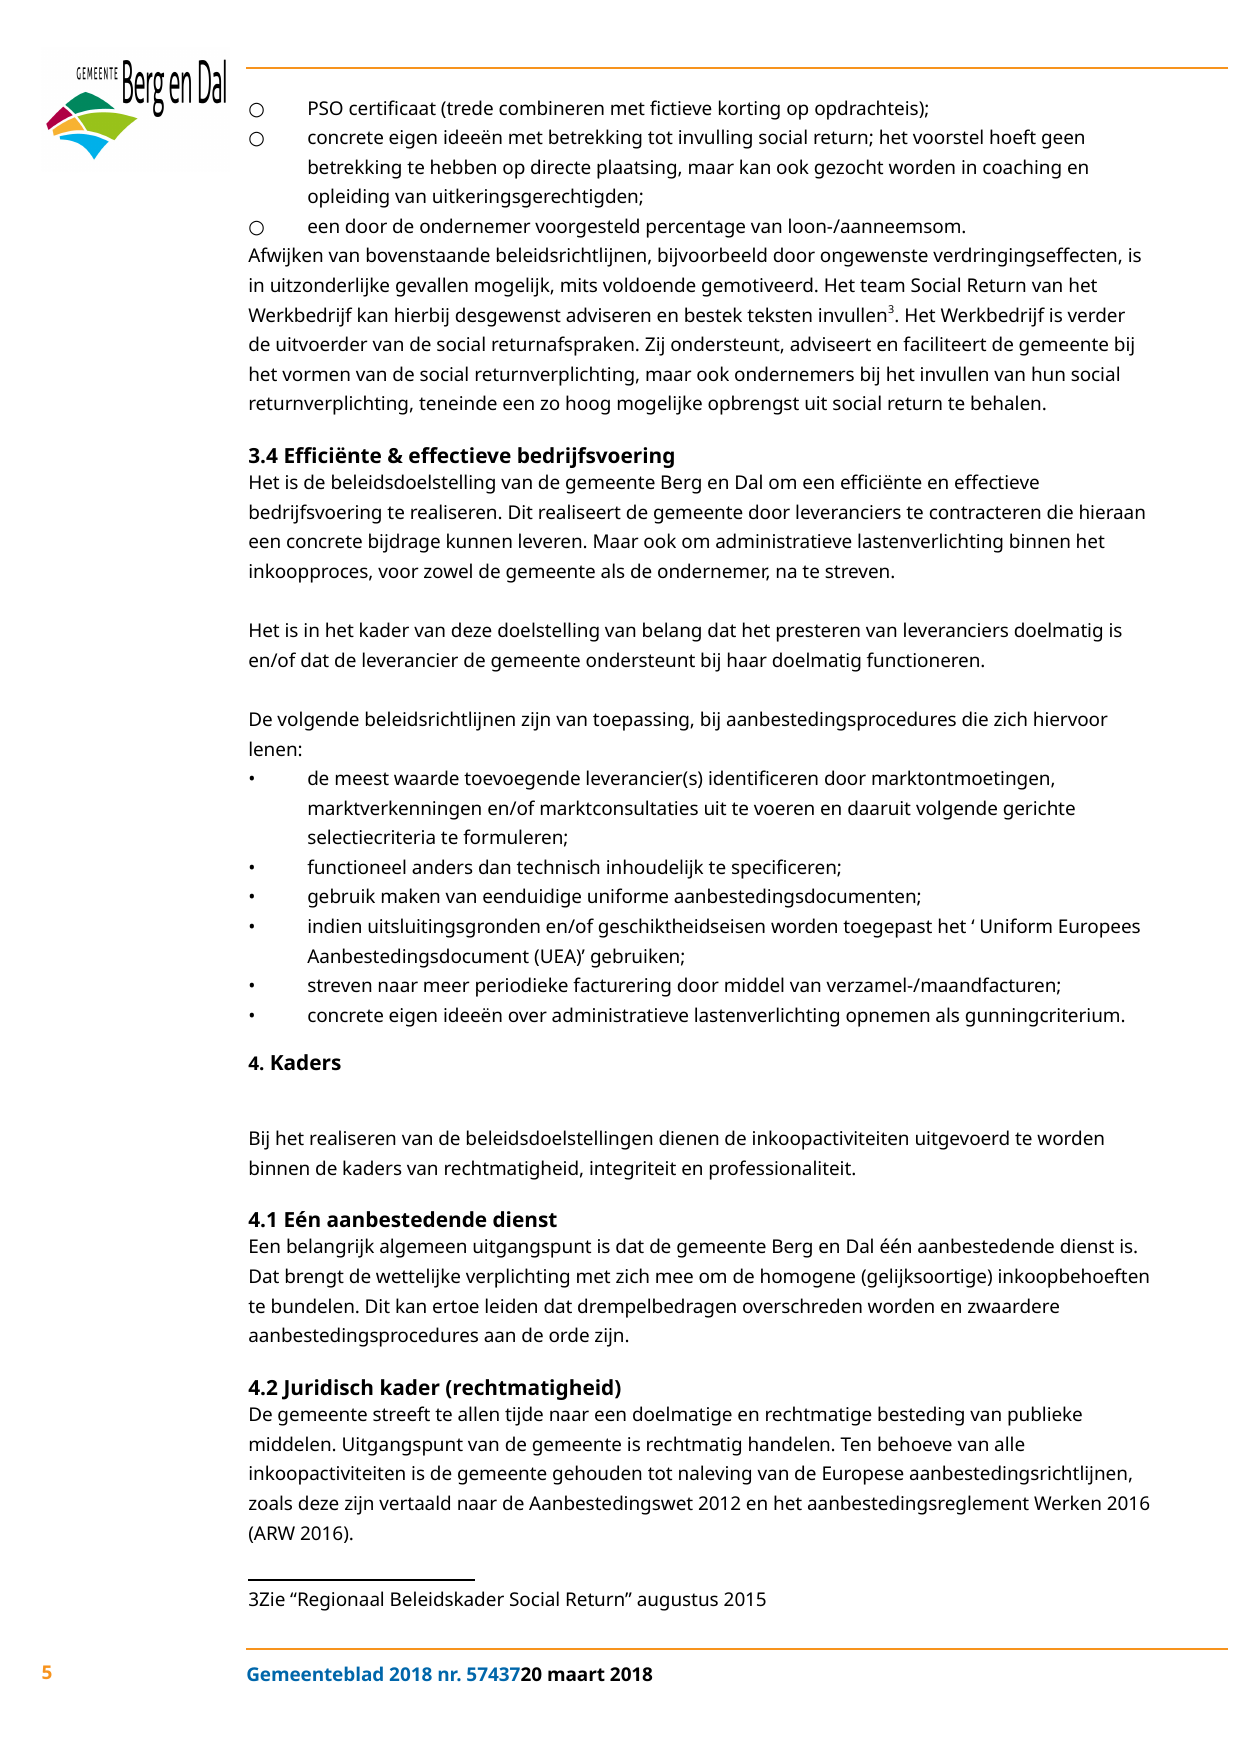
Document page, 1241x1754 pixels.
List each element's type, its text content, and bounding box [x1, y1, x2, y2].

text De gemeente streeft te allen tijde naar een doelmatige en rechtmatige besteding van publieke middelen. Uitgangspunt van de gemeente is rechtmatig handelen. Ten behoeve van alle inkoopactiviteiten is de gemeente gehouden tot naleving van de Europese aanbestedingsrichtlijnen, zoals deze zijn vertaald naar de Aanbestedingswet 2012 en het aanbestedingsreglement Werken 2016 (ARW 2016). [248, 1401, 1152, 1545]
text De volgende beleidsrichtlijnen zijn van toepassing, bij aanbestedingsprocedures die zich hiervoor lenen: [248, 706, 1152, 761]
text Het is de beleidsdoelstelling van de gemeente Berg en Dal om een efficiënte en effectieve bedrijfsvoering te realiseren. Dit realiseert de gemeente door leveranciers te contracteren die hieraan een concrete bijdrage kunnen leveren. Maar ook om administratieve lastenverlichting binnen het inkoopproces, voor zowel de gemeente als de ondernemer, na te streven. [248, 469, 1152, 584]
list streven naar meer periodieke facturering door middel van verzamel-/maandfacturen; [248, 972, 1152, 998]
text 3.4 Efficiënte & effectieve bedrijfsvoering [248, 441, 1152, 469]
picture [41, 47, 231, 172]
text Een belangrijk algemeen uitgangspunt is dat de gemeente Berg en Dal één aanbestedende dienst is. Dat brengt de wettelijke verplichting met zich mee om de homogene (gelijksoortige) inkoopbehoeften te bundelen. Dit kan ertoe leiden dat drempelbedragen overschreden worden en zwaardere aanbestedingsprocedures aan de orde zijn. [248, 1234, 1152, 1348]
list concrete eigen ideeën over administratieve lastenverlichting opnemen als gunningcriterium. [248, 1002, 1152, 1028]
list een door de ondernemer voorgesteld percentage van loon-/aanneemsom. [248, 213, 1152, 239]
list indien uitsluitingsgronden en/of geschiktheidseisen worden toegepast het ‘ Uniform Europees Aanbestedingsdocument (UEA)’ gebruiken; [248, 913, 1152, 968]
text Zie “Regionaal Beleidskader Social Return” augustus 2015 [248, 1586, 1152, 1612]
list gebruik maken van eenduidige uniforme aanbestedingsdocumenten; [248, 884, 1152, 909]
text 4.2 Juridisch kader (rechtmatigheid) [248, 1373, 1152, 1401]
text 4.1 Eén aanbestedende dienst [248, 1205, 1152, 1234]
list functioneel anders dan technisch inhoudelijk te specificeren; [248, 854, 1152, 880]
list concrete eigen ideeën met betrekking tot invulling social return; het voorstel hoeft geen betrekking te hebben op directe plaatsing, maar kan ook gezocht worden in coaching en opleiding van uitkeringsgerechtigden; [248, 124, 1152, 209]
text 4. Kaders [248, 1048, 1152, 1076]
text Het is in het kader van deze doelstelling van belang dat het presteren van leveranciers doelmatig is en/of dat de leverancier de gemeente ondersteunt bij haar doelmatig functioneren. [248, 617, 1152, 673]
text Afwijken van bovenstaande beleidsrichtlijnen, bijvoorbeeld door ongewenste verdringingseffecten, is in uitzonderlijke gevallen mogelijk, mits voldoende gemotiveerd. Het team Social Return van het Werkbedrijf kan hierbij desgewenst adviseren en bestek teksten invullen. Het Werkbedrijf is verder de uitvoerder van de social returnafspraken. Zij ondersteunt, adviseert en faciliteert de gemeente bij het vormen van de social returnverplichting, maar ook ondernemers bij het invullen van hun social returnverplichting, teneinde een zo hoog mogelijke opbrengst uit social return te behalen. [248, 243, 1152, 416]
list PSO certificaat (trede combineren met fictieve korting op opdrachteis); [248, 95, 1152, 121]
list de meest waarde toevoegende leverancier(s) identificeren door marktontmoetingen, marktverkenningen en/of marktconsultaties uit te voeren en daaruit volgende gerichte selectiecriteria te formuleren; [248, 765, 1152, 850]
text Bij het realiseren van de beleidsdoelstellingen dienen de inkoopactiviteiten uitgevoerd te worden binnen de kaders van rechtmatigheid, integriteit en professionaliteit. [248, 1125, 1152, 1181]
